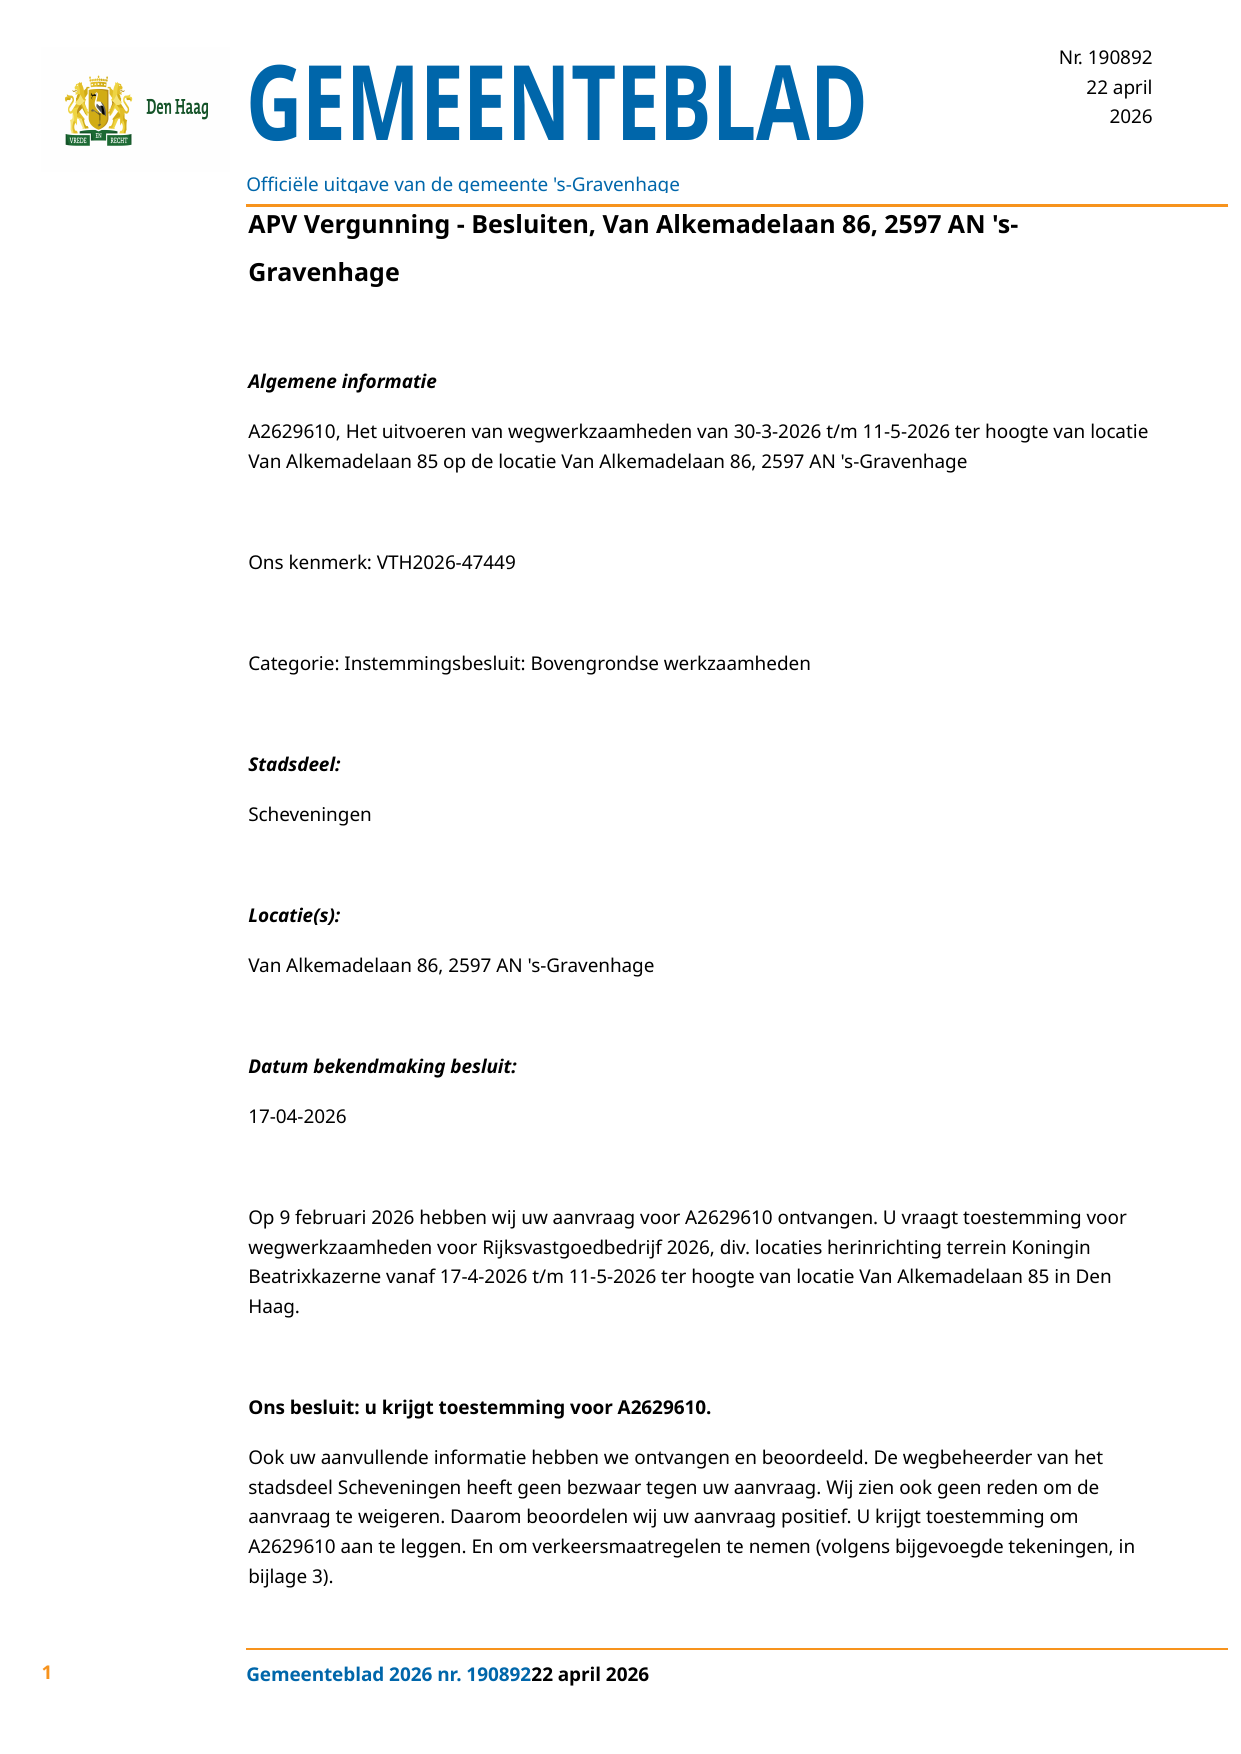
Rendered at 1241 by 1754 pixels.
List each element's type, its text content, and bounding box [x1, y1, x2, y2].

text Ons kenmerk: VTH2026-47449 [248, 549, 1152, 575]
text APV Vergunning - Besluiten, Van Alkemadelaan 86, 2597 AN 's-Gravenhage [248, 207, 1152, 288]
text 17-04-2026 [248, 1104, 1152, 1129]
text A2629610, Het uitvoeren van wegwerkzaamheden van 30-3-2026 t/m 11-5-2026 ter hoogte van locatie Van Alkemadelaan 85 op de locatie Van Alkemadelaan 86, 2597 AN 's-Gravenhage [248, 419, 1152, 474]
picture [41, 47, 231, 172]
text Datum bekendmaking besluit: [248, 1053, 1152, 1079]
text Stadsdeel: [248, 751, 1152, 777]
text Categorie: Instemmingsbesluit: Bovengrondse werkzaamheden [248, 650, 1152, 676]
text Scheveningen [248, 801, 1152, 827]
text Locatie(s): [248, 902, 1152, 928]
text Ons besluit: u krijgt toestemming voor A2629610. [248, 1394, 1152, 1420]
text Van Alkemadelaan 86, 2597 AN 's-Gravenhage [248, 952, 1152, 978]
text Ook uw aanvullende informatie hebben we ontvangen en beoordeeld. De wegbeheerder van het stadsdeel Scheveningen heeft geen bezwaar tegen uw aanvraag. Wij zien ook geen reden om de aanvraag te weigeren. Daarom beoordelen wij uw aanvraag positief. U krijgt toestemming om A2629610 aan te leggen. En om verkeersmaatregelen te nemen (volgens bijgevoegde tekeningen, in bijlage 3). [248, 1444, 1152, 1589]
text Algemene informatie [248, 368, 1152, 394]
text Op 9 februari 2026 hebben wij uw aanvraag voor A2629610 ontvangen. U vraagt toestemming voor wegwerkzaamheden voor Rijksvastgoedbedrijf 2026, div. locaties herinrichting terrein Koningin Beatrixkazerne vanaf 17-4-2026 t/m 11-5-2026 ter hoogte van locatie Van Alkemadelaan 85 in Den Haag. [248, 1204, 1152, 1319]
